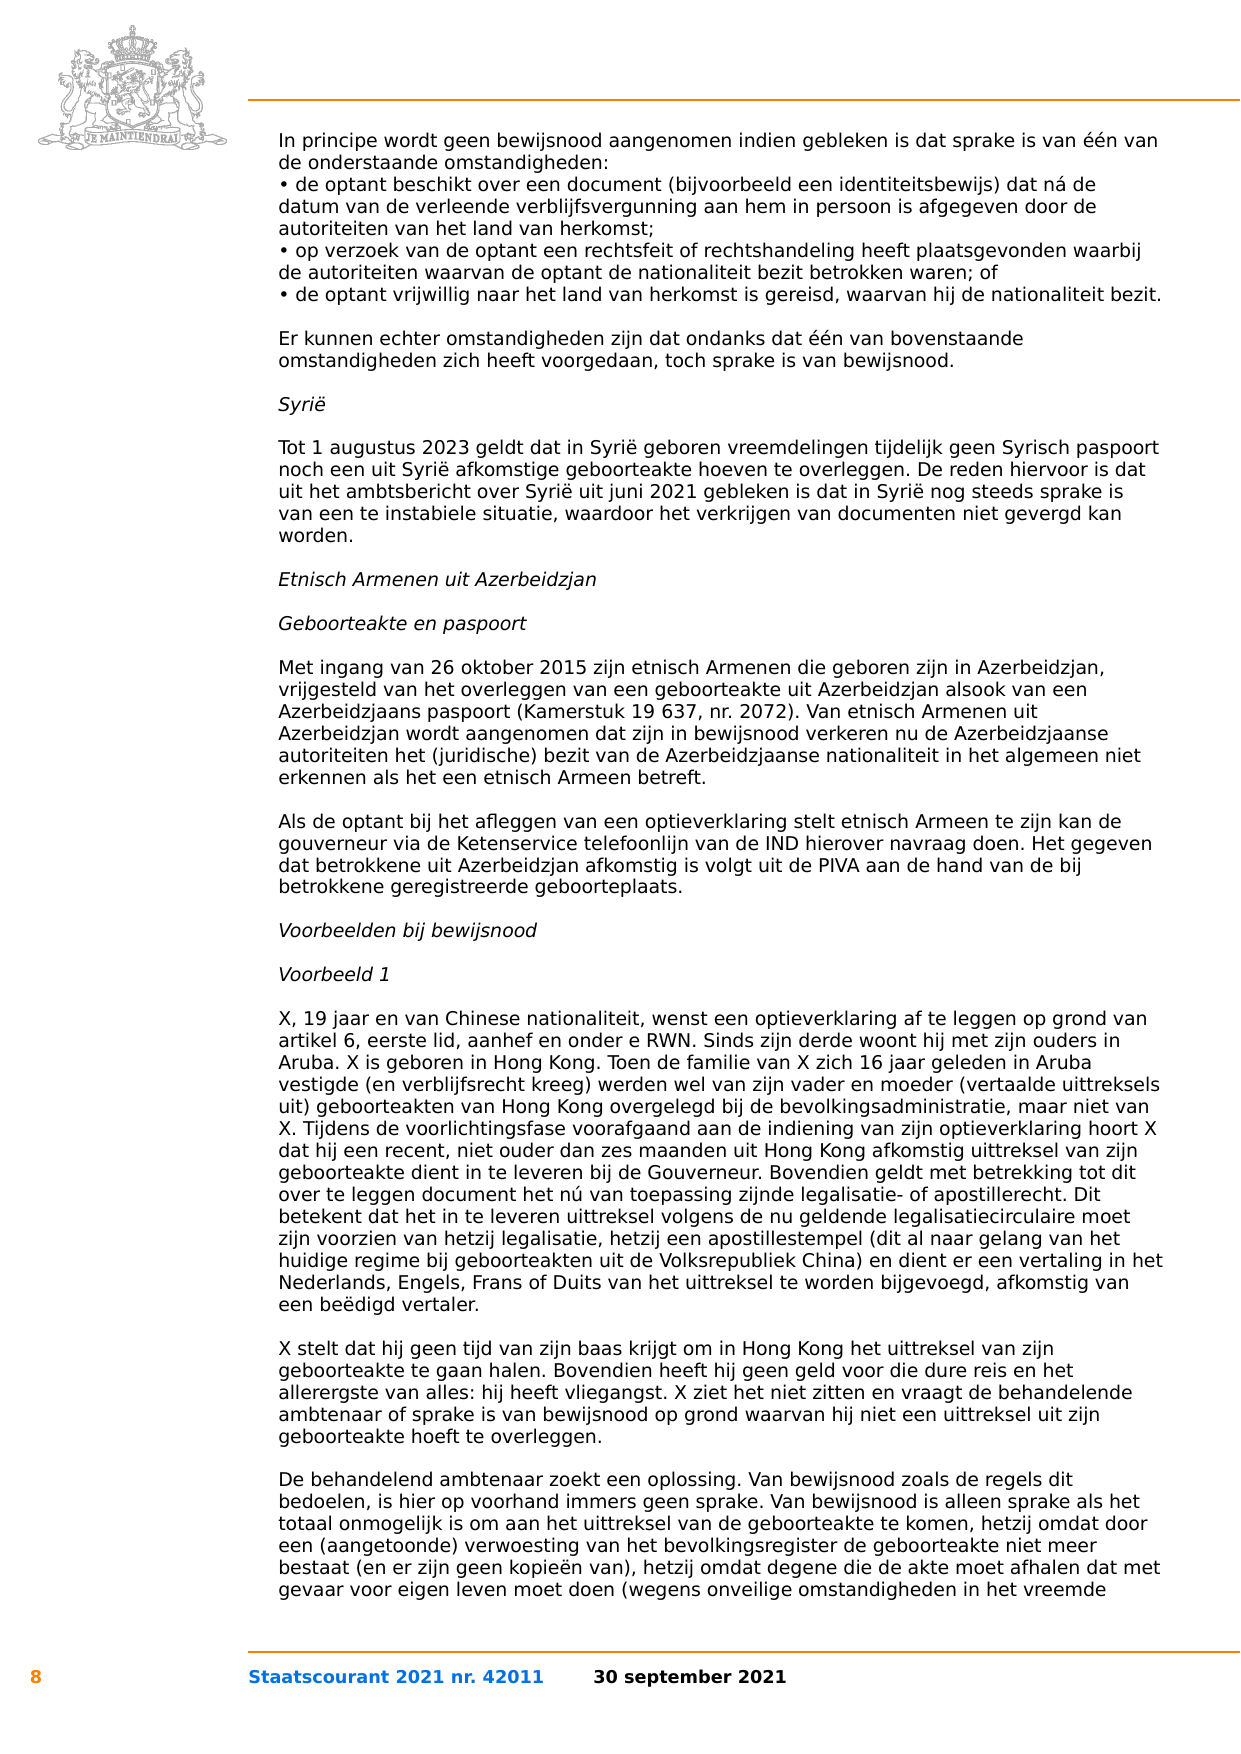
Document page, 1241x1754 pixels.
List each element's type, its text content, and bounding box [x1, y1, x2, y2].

text X, 19 jaar en van Chinese nationaliteit, wenst een optieverklaring af te leggen op grond van artikel 6, eerste lid, aanhef en onder e RWN. Sinds zijn derde woont hij met zijn ouders in Aruba. X is geboren in Hong Kong. Toen de familie van X zich 16 jaar geleden in Aruba vestigde (en verblijfsrecht kreeg) werden wel van zijn vader en moeder (vertaalde uittreksels uit) geboorteakten van Hong Kong overgelegd bij de bevolkingsadministratie, maar niet van X. Tijdens de voorlichtingsfase voorafgaand aan de indiening van zijn optieverklaring hoort X dat hij een recent, niet ouder dan zes maanden uit Hong Kong afkomstig uittreksel van zijn geboorteakte dient in te leveren bij de Gouverneur. Bovendien geldt met betrekking tot dit over te leggen document het nú van toepassing zijnde legalisatie- of apostillerecht. Dit betekent dat het in te leveren uittreksel volgens de nu geldende legalisatiecirculaire moet zijn voorzien van hetzij legalisatie, hetzij een apostillestempel (dit al naar gelang van het huidige regime bij geboorteakten uit de Volksrepubliek China) en dient er een vertaling in het Nederlands, Engels, Frans of Duits van het uittreksel te worden bijgevoegd, afkomstig van een beëdigd vertaler. [278, 1008, 1163, 1316]
text Met ingang van 26 oktober 2015 zijn etnisch Armenen die geboren zijn in Azerbeidzjan, vrijgesteld van het overleggen van een geboorteakte uit Azerbeidzjan alsook van een Azerbeidzjaans paspoort (Kamerstuk 19 637, nr. 2072). Van etnisch Armenen uit Azerbeidzjan wordt aangenomen dat zijn in bewijsnood verkeren nu de Azerbeidzjaanse autoriteiten het (juridische) bezit van de Azerbeidzjaanse nationaliteit in het algemeen niet erkennen als het een etnisch Armeen betreft. [278, 657, 1163, 789]
text De behandelend ambtenaar zoekt een oplossing. Van bewijsnood zoals de regels dit bedoelen, is hier op voorhand immers geen sprake. Van bewijsnood is alleen sprake als het totaal onmogelijk is om aan het uittreksel van de geboorteakte te komen, hetzij omdat door een (aangetoonde) verwoesting van het bevolkingsregister de geboorteakte niet meer bestaat (en er zijn geen kopieën van), hetzij omdat degene die de akte moet afhalen dat met gevaar voor eigen leven moet doen (wegens onveilige omstandigheden in het vreemde [278, 1469, 1163, 1601]
subtitle Etnisch Armenen uit Azerbeidzjan [278, 569, 1163, 591]
text In principe wordt geen bewijsnood aangenomen indien gebleken is dat sprake is van één van de onderstaande omstandigheden: [278, 130, 1163, 174]
text • de optant beschikt over een document (bijvoorbeeld een identiteitsbewijs) dat ná de datum van de verleende verblijfsvergunning aan hem in persoon is afgegeven door de autoriteiten van het land van herkomst; [278, 174, 1163, 240]
subtitle Syrië [278, 393, 1163, 415]
subtitle Voorbeeld 1 [278, 964, 1163, 986]
text • op verzoek van de optant een rechtsfeit of rechtshandeling heeft plaatsgevonden waarbij de autoriteiten waarvan de optant de nationaliteit bezit betrokken waren; of [278, 240, 1163, 284]
subtitle Geboorteakte en paspoort [278, 613, 1163, 635]
picture [38, 25, 227, 150]
text Tot 1 augustus 2023 geldt dat in Syrië geboren vreemdelingen tijdelijk geen Syrisch paspoort noch een uit Syrië afkomstige geboorteakte hoeven te overleggen. De reden hiervoor is dat uit het ambtsbericht over Syrië uit juni 2021 gebleken is dat in Syrië nog steeds sprake is van een te instabiele situatie, waardoor het verkrijgen van documenten niet gevergd kan worden. [278, 437, 1163, 547]
text • de optant vrijwillig naar het land van herkomst is gereisd, waarvan hij de nationaliteit bezit. [278, 284, 1163, 306]
subtitle Voorbeelden bij bewijsnood [278, 920, 1163, 942]
text Als de optant bij het afleggen van een optieverklaring stelt etnisch Armeen te zijn kan de gouverneur via de Ketenservice telefoonlijn van de IND hierover navraag doen. Het gegeven dat betrokkene uit Azerbeidzjan afkomstig is volgt uit de PIVA aan de hand van de bij betrokkene geregistreerde geboorteplaats. [278, 811, 1163, 898]
text X stelt dat hij geen tijd van zijn baas krijgt om in Hong Kong het uittreksel van zijn geboorteakte te gaan halen. Bovendien heeft hij geen geld voor die dure reis en het allerergste van alles: hij heeft vliegangst. X ziet het niet zitten en vraagt de behandelende ambtenaar of sprake is van bewijsnood op grond waarvan hij niet een uittreksel uit zijn geboorteakte hoeft te overleggen. [278, 1338, 1163, 1447]
text Er kunnen echter omstandigheden zijn dat ondanks dat één van bovenstaande omstandigheden zich heeft voorgedaan, toch sprake is van bewijsnood. [278, 328, 1163, 372]
